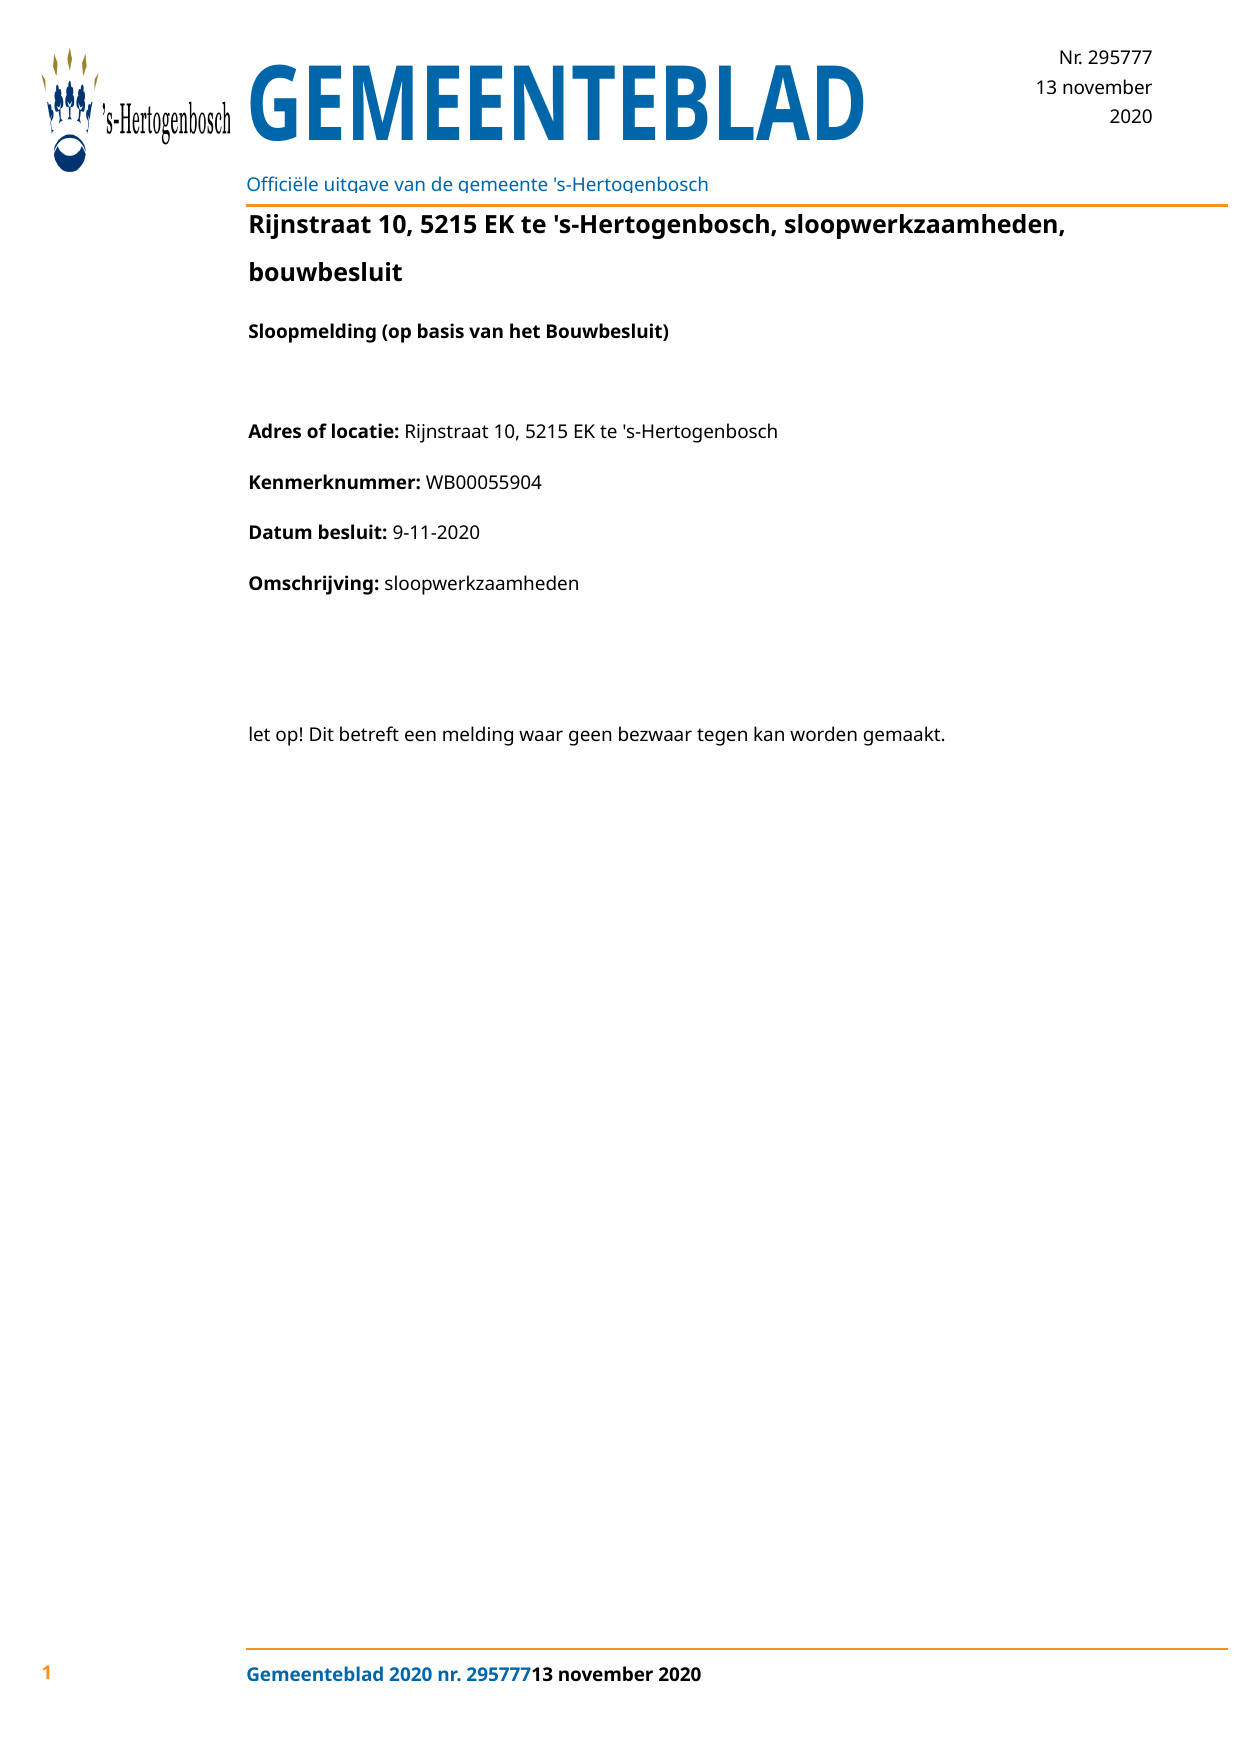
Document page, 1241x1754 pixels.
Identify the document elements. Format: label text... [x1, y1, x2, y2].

text Rijnstraat 10, 5215 EK te 's-Hertogenbosch, sloopwerkzaamheden, bouwbesluit [248, 207, 1152, 288]
picture [41, 47, 231, 172]
text Kenmerknummer: WB00055904 [248, 469, 1152, 495]
text Sloopmelding (op basis van het Bouwbesluit) [248, 318, 1152, 344]
text Datum besluit: 9-11-2020 [248, 519, 1152, 545]
text Adres of locatie: Rijnstraat 10, 5215 EK te 's-Hertogenbosch [248, 419, 1152, 444]
text Omschrijving: sloopwerkzaamheden [248, 570, 1152, 596]
text let op! Dit betreft een melding waar geen bezwaar tegen kan worden gemaakt. [248, 721, 1152, 747]
